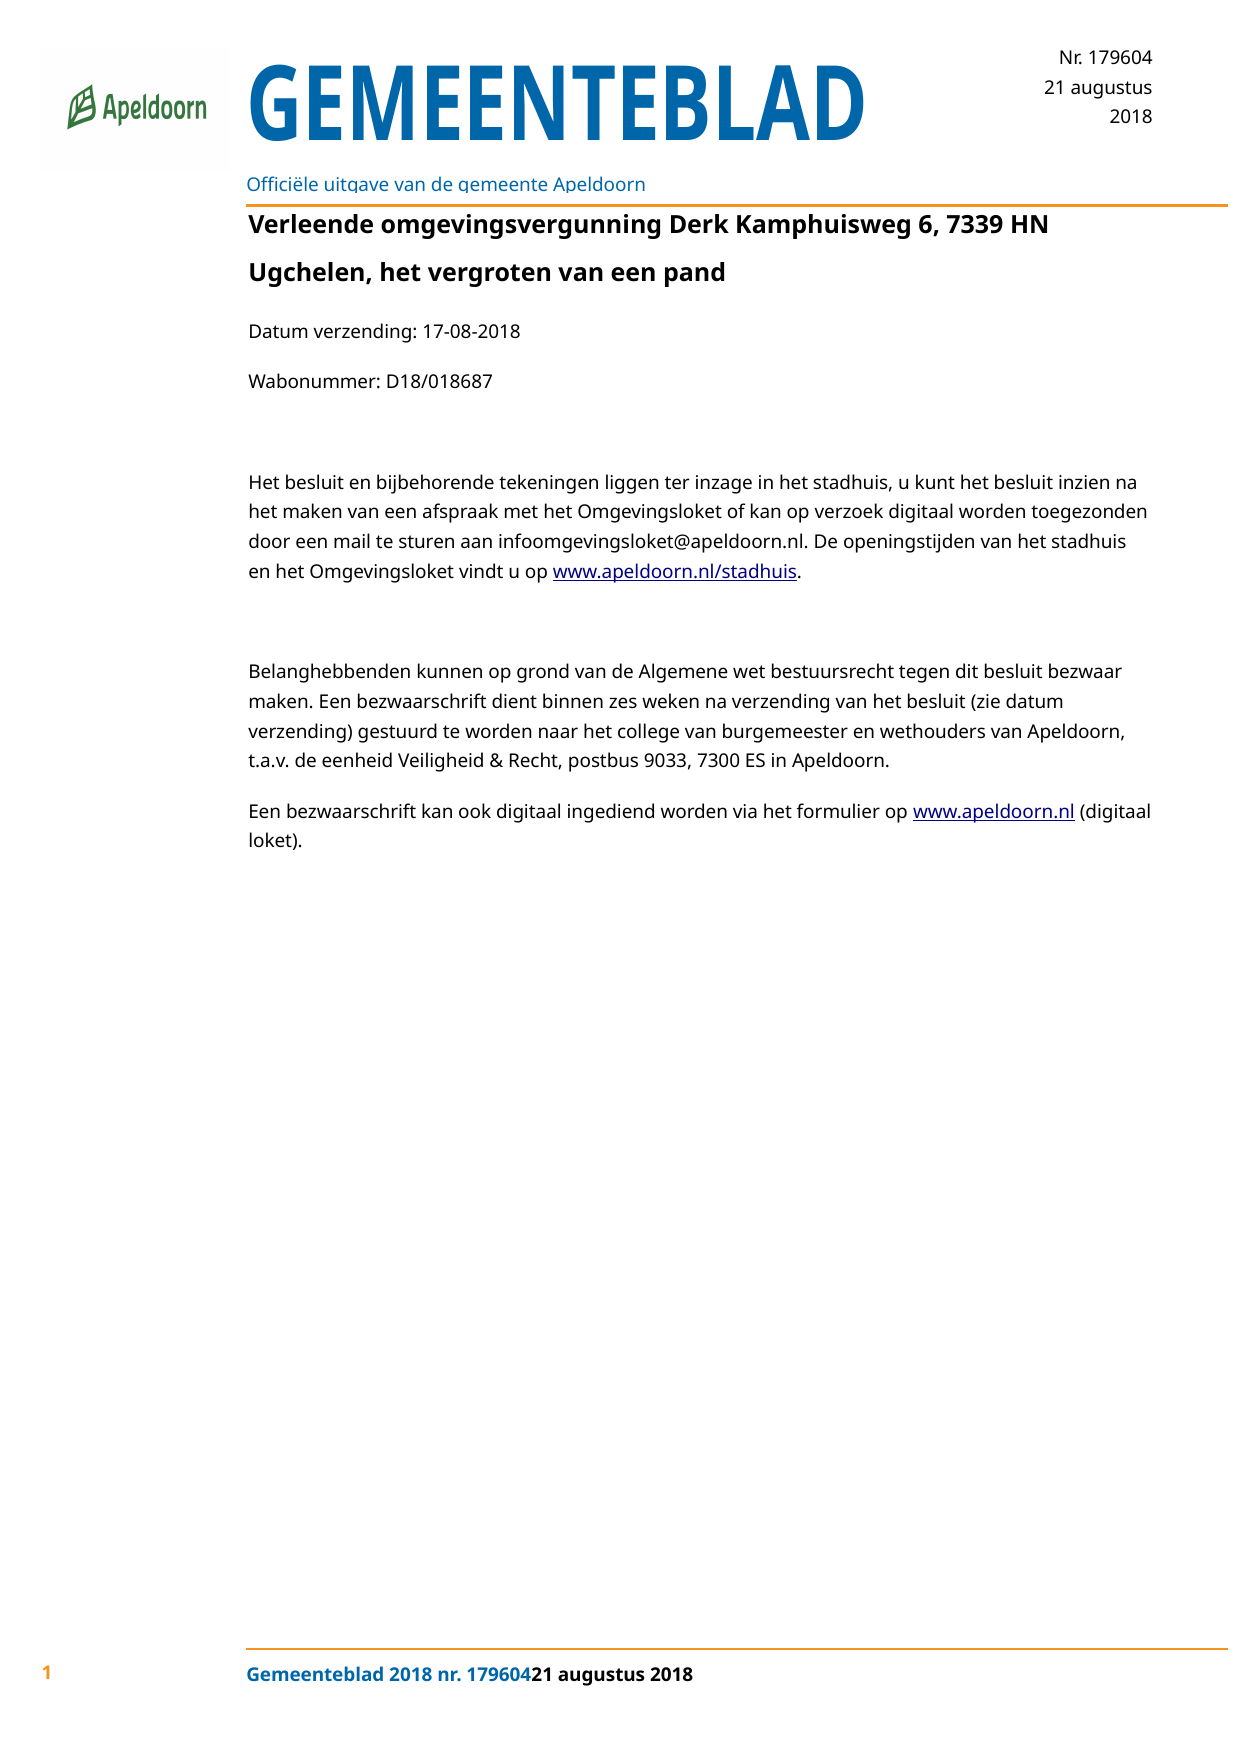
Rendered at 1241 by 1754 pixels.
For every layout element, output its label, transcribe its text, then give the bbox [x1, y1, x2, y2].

text Belanghebbenden kunnen op grond van de Algemene wet bestuursrecht tegen dit besluit bezwaar maken. Een bezwaarschrift dient binnen zes weken na verzending van het besluit (zie datum verzending) gestuurd te worden naar het college van burgemeester en wethouders van Apeldoorn, t.a.v. de eenheid Veiligheid & Recht, postbus 9033, 7300 ES in Apeldoorn. [248, 659, 1152, 773]
text Een bezwaarschrift kan ook digitaal ingediend worden via het formulier op www.apeldoorn.nl (digitaal loket). [248, 798, 1152, 853]
text Wabonummer: D18/018687 [248, 368, 1152, 394]
text Verleende omgevingsvergunning Derk Kamphuisweg 6, 7339 HN Ugchelen, het vergroten van een pand [248, 207, 1152, 288]
picture [41, 47, 231, 172]
text Het besluit en bijbehorende tekeningen liggen ter inzage in het stadhuis, u kunt het besluit inzien na het maken van een afspraak met het Omgevingsloket of kan op verzoek digitaal worden toegezonden door een mail te sturen aan infoomgevingsloket@apeldoorn.nl. De openingstijden van het stadhuis en het Omgevingsloket vindt u op www.apeldoorn.nl/stadhuis. [248, 469, 1152, 584]
text Datum verzending: 17-08-2018 [248, 318, 1152, 344]
